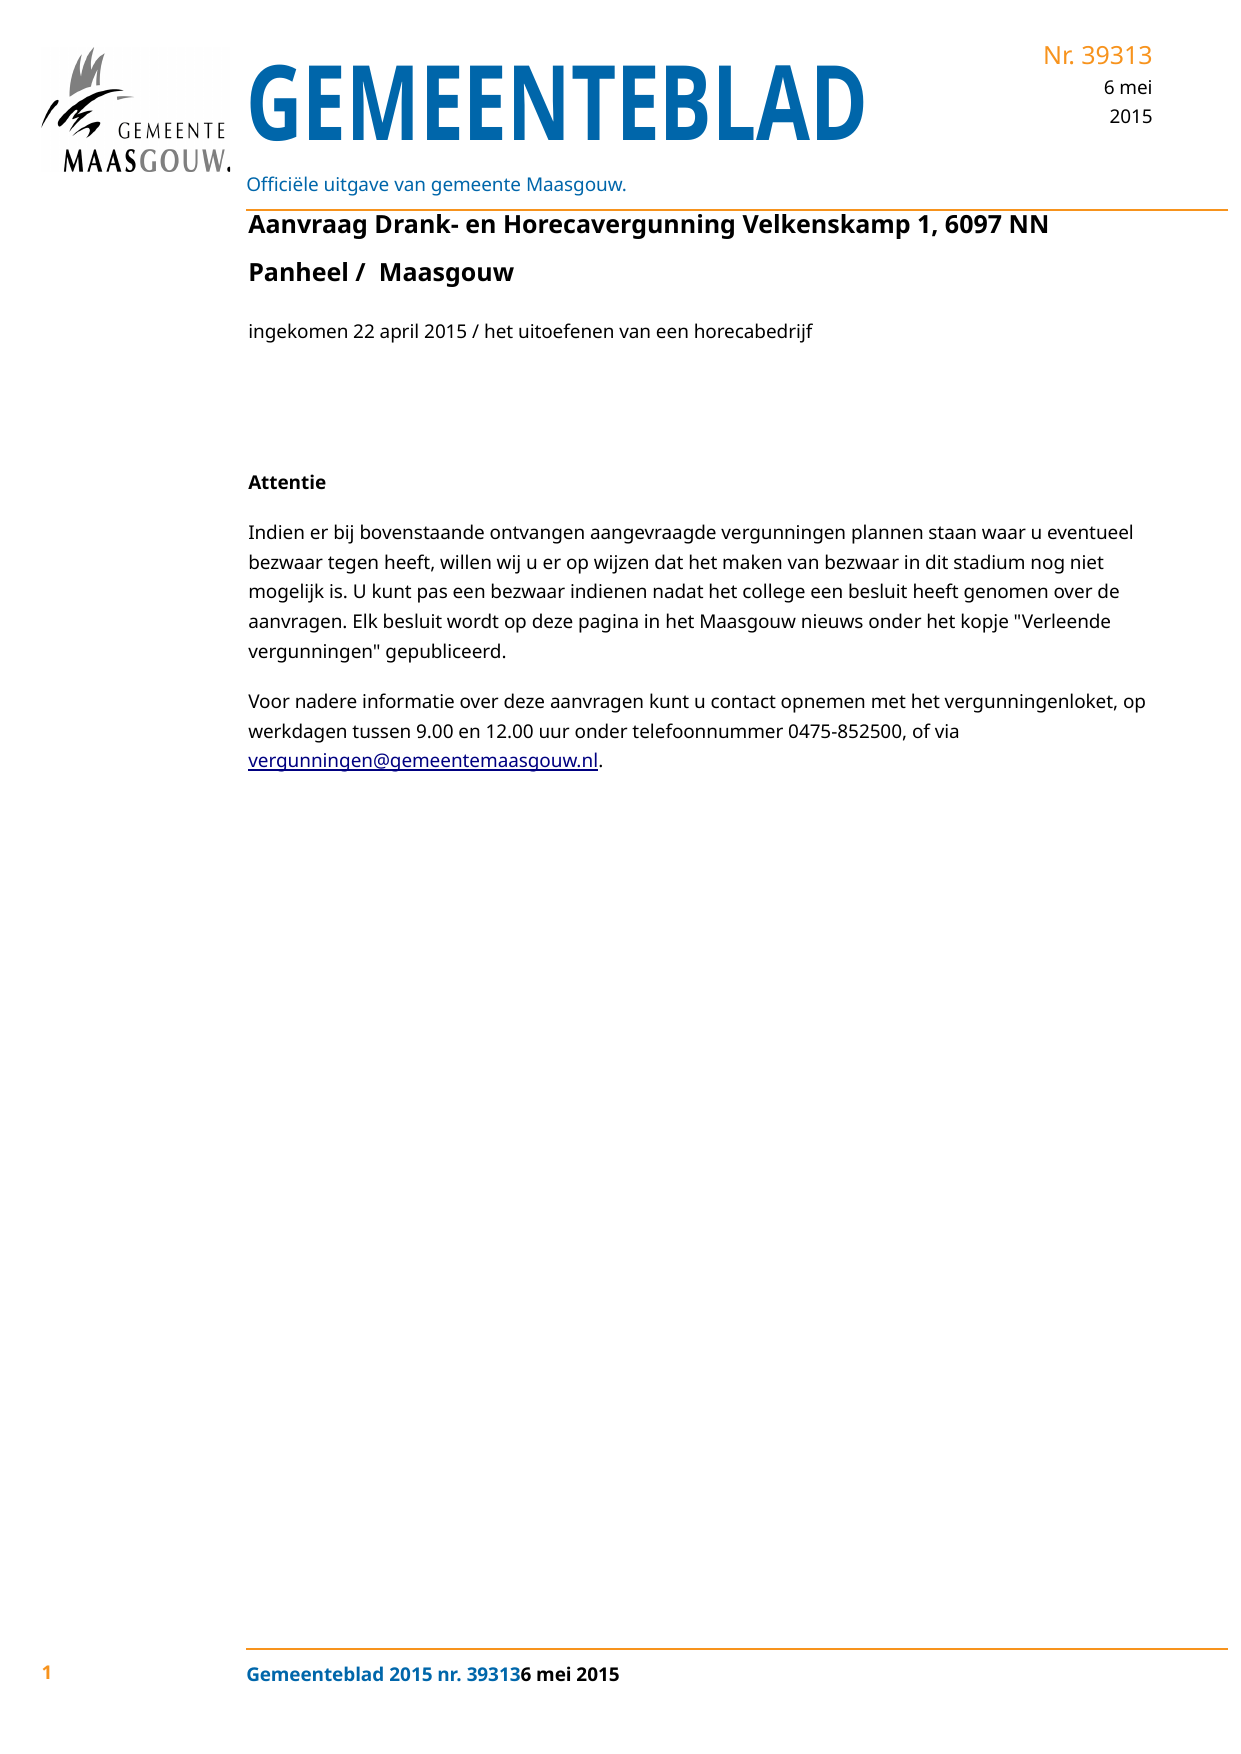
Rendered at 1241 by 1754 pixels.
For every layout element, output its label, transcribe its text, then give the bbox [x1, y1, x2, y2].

text Indien er bij bovenstaande ontvangen aangevraagde vergunningen plannen staan waar u eventueel bezwaar tegen heeft, willen wij u er op wijzen dat het maken van bezwaar in dit stadium nog niet mogelijk is. U kunt pas een bezwaar indienen nadat het college een besluit heeft genomen over de aanvragen. Elk besluit wordt op deze pagina in het Maasgouw nieuws onder het kopje "Verleende vergunningen" gepubliceerd. [248, 519, 1152, 664]
text ingekomen 22 april 2015 / het uitoefenen van een horecabedrijf [248, 318, 1152, 344]
text Aanvraag Drank- en Horecavergunning Velkenskamp 1, 6097 NN Panheel / Maasgouw [248, 211, 1152, 288]
text Voor nadere informatie over deze aanvragen kunt u contact opnemen met het vergunningenloket, op werkdagen tussen 9.00 en 12.00 uur onder telefoonnummer 0475-852500, of via vergunningen@gemeentemaasgouw.nl. [248, 688, 1152, 773]
picture [41, 47, 231, 172]
text Attentie [248, 469, 1152, 495]
